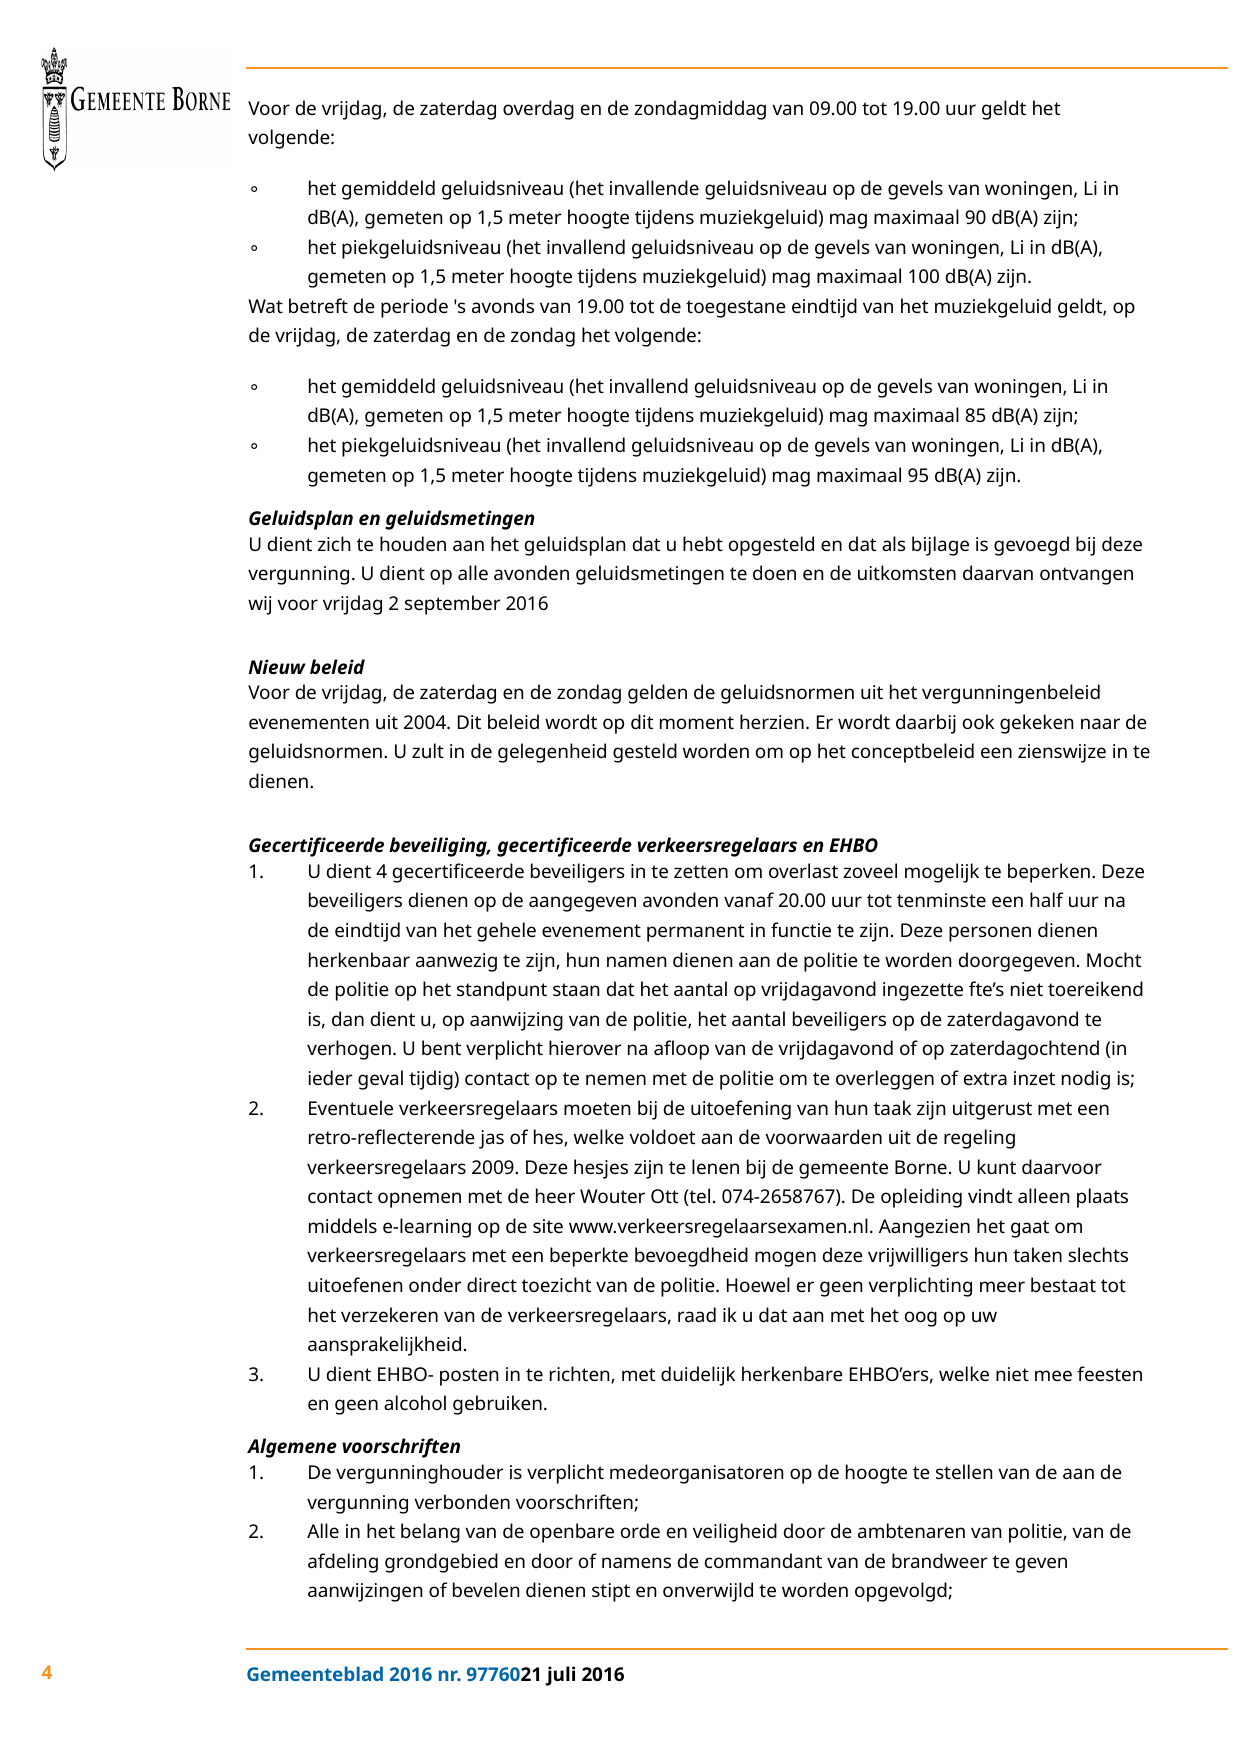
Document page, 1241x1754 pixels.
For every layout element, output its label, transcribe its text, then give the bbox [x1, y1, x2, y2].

text Voor de vrijdag, de zaterdag overdag en de zondagmiddag van 09.00 tot 19.00 uur geldt het volgende: [248, 95, 1152, 150]
text Algemene voorschriften [248, 1434, 1152, 1459]
list Eventuele verkeersregelaars moeten bij de uitoefening van hun taak zijn uitgerust met een retro-reflecterende jas of hes, welke voldoet aan de voorwaarden uit de regeling verkeersregelaars 2009. Deze hesjes zijn te lenen bij de gemeente Borne. U kunt daarvoor contact opnemen met de heer Wouter Ott (tel. 074-2658767). De opleiding vindt alleen plaats middels e-learning op de site www.verkeersregelaarsexamen.nl. Aangezien het gaat om verkeersregelaars met een beperkte bevoegdheid mogen deze vrijwilligers hun taken slechts uitoefenen onder direct toezicht van de politie. Hoewel er geen verplichting meer bestaat tot het verzekeren van de verkeersregelaars, raad ik u dat aan met het oog op uw aansprakelijkheid. [248, 1095, 1152, 1357]
list het gemiddeld geluidsniveau (het invallend geluidsniveau op de gevels van woningen, Li in dB(A), gemeten op 1,5 meter hoogte tijdens muziekgeluid) mag maximaal 85 dB(A) zijn; [248, 373, 1152, 428]
text Voor de vrijdag, de zaterdag en de zondag gelden de geluidsnormen uit het vergunningenbeleid evenementen uit 2004. Dit beleid wordt op dit moment herzien. Er wordt daarbij ook gekeken naar de geluidsnormen. U zult in de gelegenheid gesteld worden om op het conceptbeleid een zienswijze in te dienen. [248, 679, 1152, 794]
list het gemiddeld geluidsniveau (het invallende geluidsniveau op de gevels van woningen, Li in dB(A), gemeten op 1,5 meter hoogte tijdens muziekgeluid) mag maximaal 90 dB(A) zijn; [248, 175, 1152, 230]
list Alle in het belang van de openbare orde en veiligheid door de ambtenaren van politie, van de afdeling grondgebied en door of namens de commandant van de brandweer te geven aanwijzingen of bevelen dienen stipt en onverwijld te worden opgevolgd; [248, 1518, 1152, 1603]
list het piekgeluidsniveau (het invallend geluidsniveau op de gevels van woningen, Li in dB(A), gemeten op 1,5 meter hoogte tijdens muziekgeluid) mag maximaal 95 dB(A) zijn. [248, 432, 1152, 488]
text Nieuw beleid [248, 654, 1152, 679]
text Gecertificeerde beveiliging, gecertificeerde verkeersregelaars en EHBO [248, 832, 1152, 858]
list U dient 4 gecertificeerde beveiligers in te zetten om overlast zoveel mogelijk te beperken. Deze beveiligers dienen op de aangegeven avonden vanaf 20.00 uur tot tenminste een half uur na de eindtijd van het gehele evenement permanent in functie te zijn. Deze personen dienen herkenbaar aanwezig te zijn, hun namen dienen aan de politie te worden doorgegeven. Mocht de politie op het standpunt staan dat het aantal op vrijdagavond ingezette fte’s niet toereikend is, dan dient u, op aanwijzing van de politie, het aantal beveiligers op de zaterdagavond te verhogen. U bent verplicht hierover na afloop van de vrijdagavond of op zaterdagochtend (in ieder geval tijdig) contact op te nemen met de politie om te overleggen of extra inzet nodig is; [248, 858, 1152, 1091]
picture [41, 47, 231, 172]
text Wat betreft de periode 's avonds van 19.00 tot de toegestane eindtijd van het muziekgeluid geldt, op de vrijdag, de zaterdag en de zondag het volgende: [248, 293, 1152, 348]
text U dient zich te houden aan het geluidsplan dat u hebt opgesteld en dat als bijlage is gevoegd bij deze vergunning. U dient op alle avonden geluidsmetingen te doen en de uitkomsten daarvan ontvangen wij voor vrijdag 2 september 2016 [248, 531, 1152, 616]
list het piekgeluidsniveau (het invallend geluidsniveau op de gevels van woningen, Li in dB(A), gemeten op 1,5 meter hoogte tijdens muziekgeluid) mag maximaal 100 dB(A) zijn. [248, 234, 1152, 289]
text Geluidsplan en geluidsmetingen [248, 505, 1152, 531]
list De vergunninghouder is verplicht medeorganisatoren op de hoogte te stellen van de aan de vergunning verbonden voorschriften; [248, 1459, 1152, 1515]
list U dient EHBO- posten in te richten, met duidelijk herkenbare EHBO’ers, welke niet mee feesten en geen alcohol gebruiken. [248, 1361, 1152, 1416]
